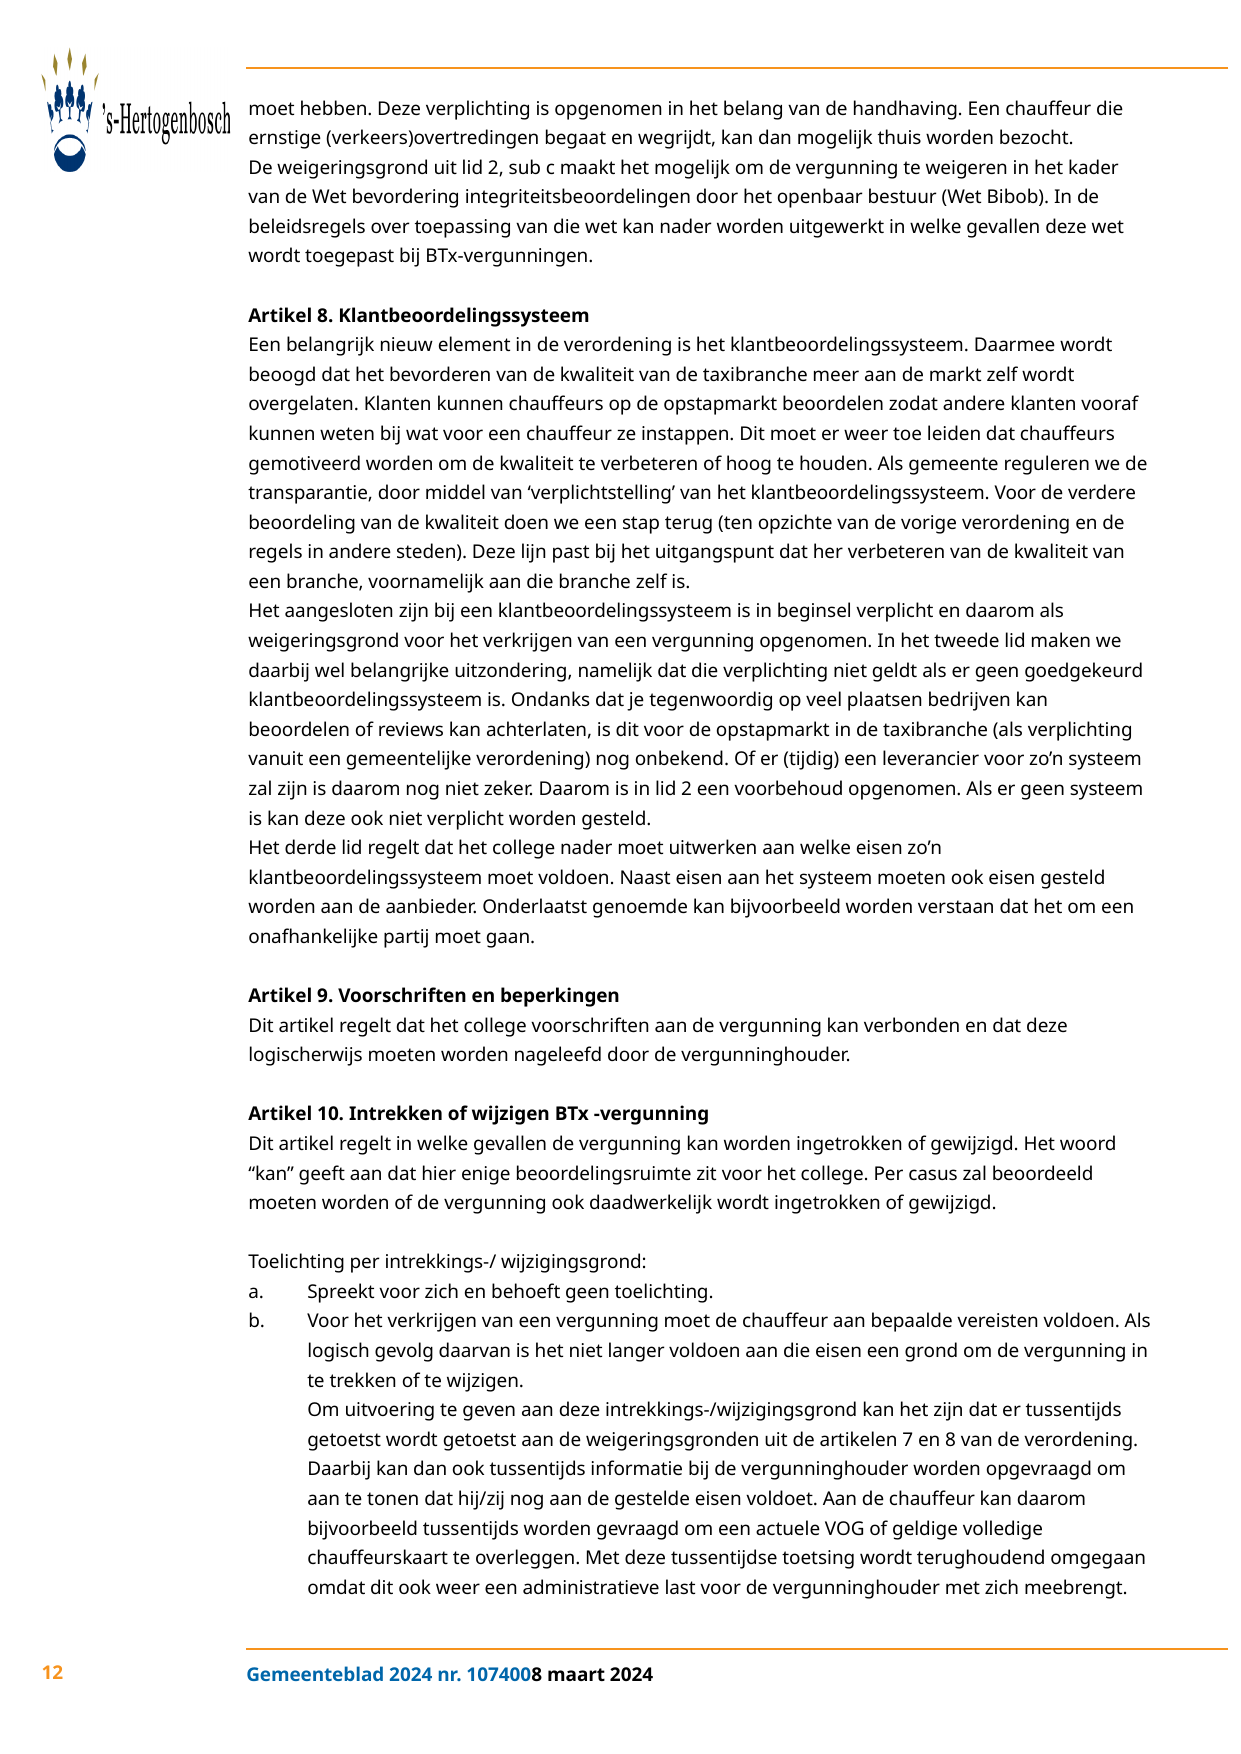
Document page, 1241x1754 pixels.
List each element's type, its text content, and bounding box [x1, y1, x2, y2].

text Artikel 8. Klantbeoordelingssysteem [248, 302, 1152, 328]
text Het derde lid regelt dat het college nader moet uitwerken aan welke eisen zo’n klantbeoordelingssysteem moet voldoen. Naast eisen aan het systeem moeten ook eisen gesteld worden aan de aanbieder. Onderlaatst genoemde kan bijvoorbeeld worden verstaan dat het om een onafhankelijke partij moet gaan. [248, 834, 1152, 949]
text De weigeringsgrond uit lid 2, sub c maakt het mogelijk om de vergunning te weigeren in het kader van de Wet bevordering integriteitsbeoordelingen door het openbaar bestuur (Wet Bibob). In de beleidsregels over toepassing van die wet kan nader worden uitgewerkt in welke gevallen deze wet wordt toegepast bij BTx-vergunningen. [248, 154, 1152, 268]
text moet hebben. Deze verplichting is opgenomen in het belang van de handhaving. Een chauffeur die ernstige (verkeers)overtredingen begaat en wegrijdt, kan dan mogelijk thuis worden bezocht. [248, 95, 1152, 150]
text Artikel 10. Intrekken of wijzigen BTx -vergunning [248, 1101, 1152, 1126]
text Dit artikel regelt dat het college voorschriften aan de vergunning kan verbonden en dat deze logischerwijs moeten worden nageleefd door de vergunninghouder. [248, 1012, 1152, 1067]
picture [41, 47, 231, 172]
text Dit artikel regelt in welke gevallen de vergunning kan worden ingetrokken of gewijzigd. Het woord “kan” geeft aan dat hier enige beoordelingsruimte zit voor het college. Per casus zal beoordeeld moeten worden of de vergunning ook daadwerkelijk wordt ingetrokken of gewijzigd. [248, 1130, 1152, 1215]
list Voor het verkrijgen van een vergunning moet de chauffeur aan bepaalde vereisten voldoen. Als logisch gevolg daarvan is het niet langer voldoen aan die eisen een grond om de vergunning in te trekken of te wijzigen. [248, 1308, 1152, 1393]
text Een belangrijk nieuw element in de verordening is het klantbeoordelingssysteem. Daarmee wordt beoogd dat het bevorderen van de kwaliteit van de taxibranche meer aan de markt zelf wordt overgelaten. Klanten kunnen chauffeurs op de opstapmarkt beoordelen zodat andere klanten vooraf kunnen weten bij wat voor een chauffeur ze instappen. Dit moet er weer toe leiden dat chauffeurs gemotiveerd worden om de kwaliteit te verbeteren of hoog te houden. Als gemeente reguleren we de transparantie, door middel van ‘verplichtstelling’ van het klantbeoordelingssysteem. Voor de verdere beoordeling van de kwaliteit doen we een stap terug (ten opzichte van de vorige verordening en de regels in andere steden). Deze lijn past bij het uitgangspunt dat her verbeteren van de kwaliteit van een branche, voornamelijk aan die branche zelf is. [248, 331, 1152, 594]
text Artikel 9. Voorschriften en beperkingen [248, 982, 1152, 1008]
list Om uitvoering te geven aan deze intrekkings-/wijzigingsgrond kan het zijn dat er tussentijds getoetst wordt getoetst aan de weigeringsgronden uit de artikelen 7 en 8 van de verordening. Daarbij kan dan ook tussentijds informatie bij de vergunninghouder worden opgevraagd om aan te tonen dat hij/zij nog aan de gestelde eisen voldoet. Aan de chauffeur kan daarom bijvoorbeeld tussentijds worden gevraagd om een actuele VOG of geldige volledige chauffeurskaart te overleggen. Met deze tussentijdse toetsing wordt terughoudend omgegaan omdat dit ook weer een administratieve last voor de vergunninghouder met zich meebrengt. [248, 1396, 1152, 1600]
text Het aangesloten zijn bij een klantbeoordelingssysteem is in beginsel verplicht en daarom als weigeringsgrond voor het verkrijgen van een vergunning opgenomen. In het tweede lid maken we daarbij wel belangrijke uitzondering, namelijk dat die verplichting niet geldt als er geen goedgekeurd klantbeoordelingssysteem is. Ondanks dat je tegenwoordig op veel plaatsen bedrijven kan beoordelen of reviews kan achterlaten, is dit voor de opstapmarkt in de taxibranche (als verplichting vanuit een gemeentelijke verordening) nog onbekend. Of er (tijdig) een leverancier voor zo’n systeem zal zijn is daarom nog niet zeker. Daarom is in lid 2 een voorbehoud opgenomen. Als er geen systeem is kan deze ook niet verplicht worden gesteld. [248, 598, 1152, 831]
text Toelichting per intrekkings-/ wijzigingsgrond: [248, 1248, 1152, 1274]
list Spreekt voor zich en behoeft geen toelichting. [248, 1278, 1152, 1304]
